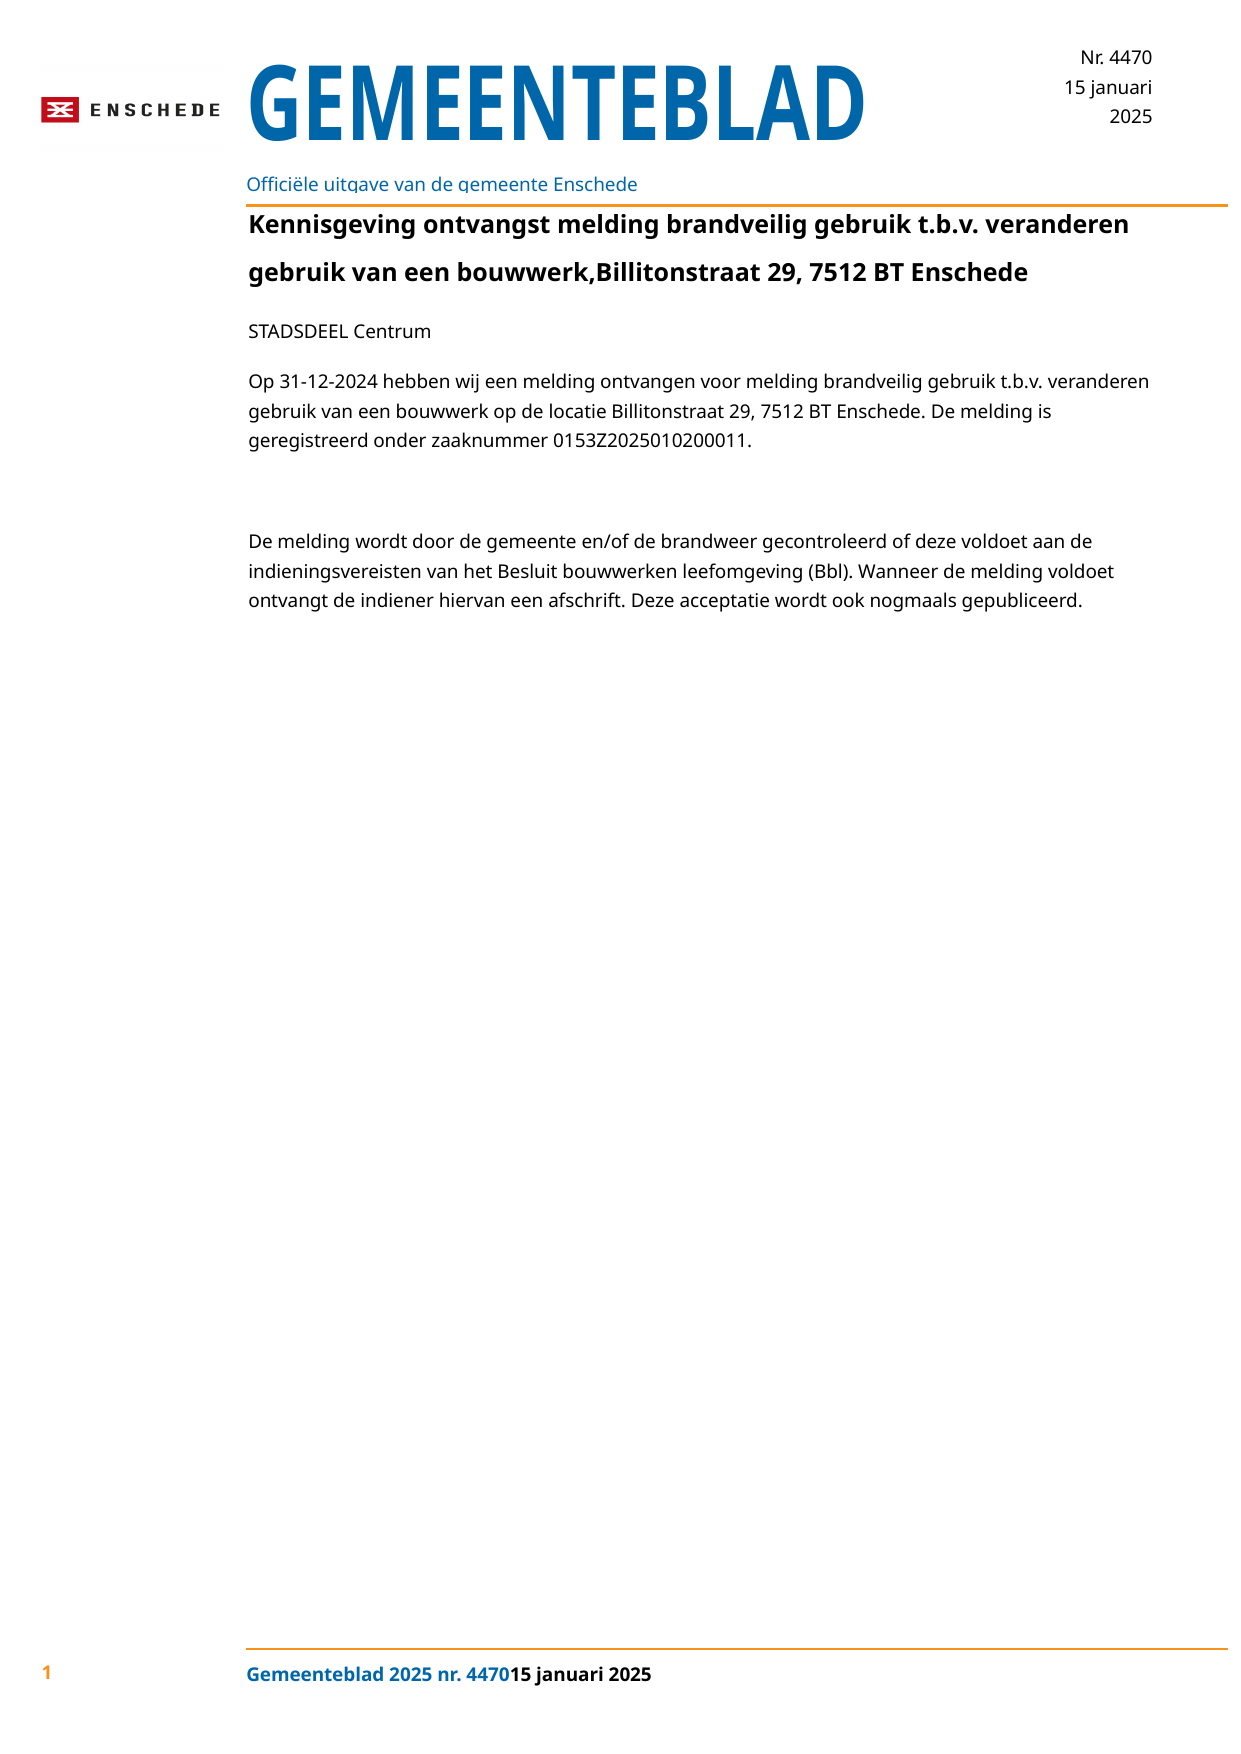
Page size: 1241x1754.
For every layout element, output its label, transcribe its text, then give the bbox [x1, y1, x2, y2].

picture [41, 47, 231, 172]
text Kennisgeving ontvangst melding brandveilig gebruik t.b.v. veranderen gebruik van een bouwwerk,Billitonstraat 29, 7512 BT Enschede [248, 207, 1152, 288]
text De melding wordt door de gemeente en/of de brandweer gecontroleerd of deze voldoet aan de indieningsvereisten van het Besluit bouwwerken leefomgeving (Bbl). Wanneer de melding voldoet ontvangt de indiener hiervan een afschrift. Deze acceptatie wordt ook nogmaals gepubliceerd. [248, 528, 1152, 613]
text Op 31-12-2024 hebben wij een melding ontvangen voor melding brandveilig gebruik t.b.v. veranderen gebruik van een bouwwerk op de locatie Billitonstraat 29, 7512 BT Enschede. De melding is geregistreerd onder zaaknummer 0153Z2025010200011. [248, 368, 1152, 453]
text STADSDEEL Centrum [248, 318, 1152, 344]
